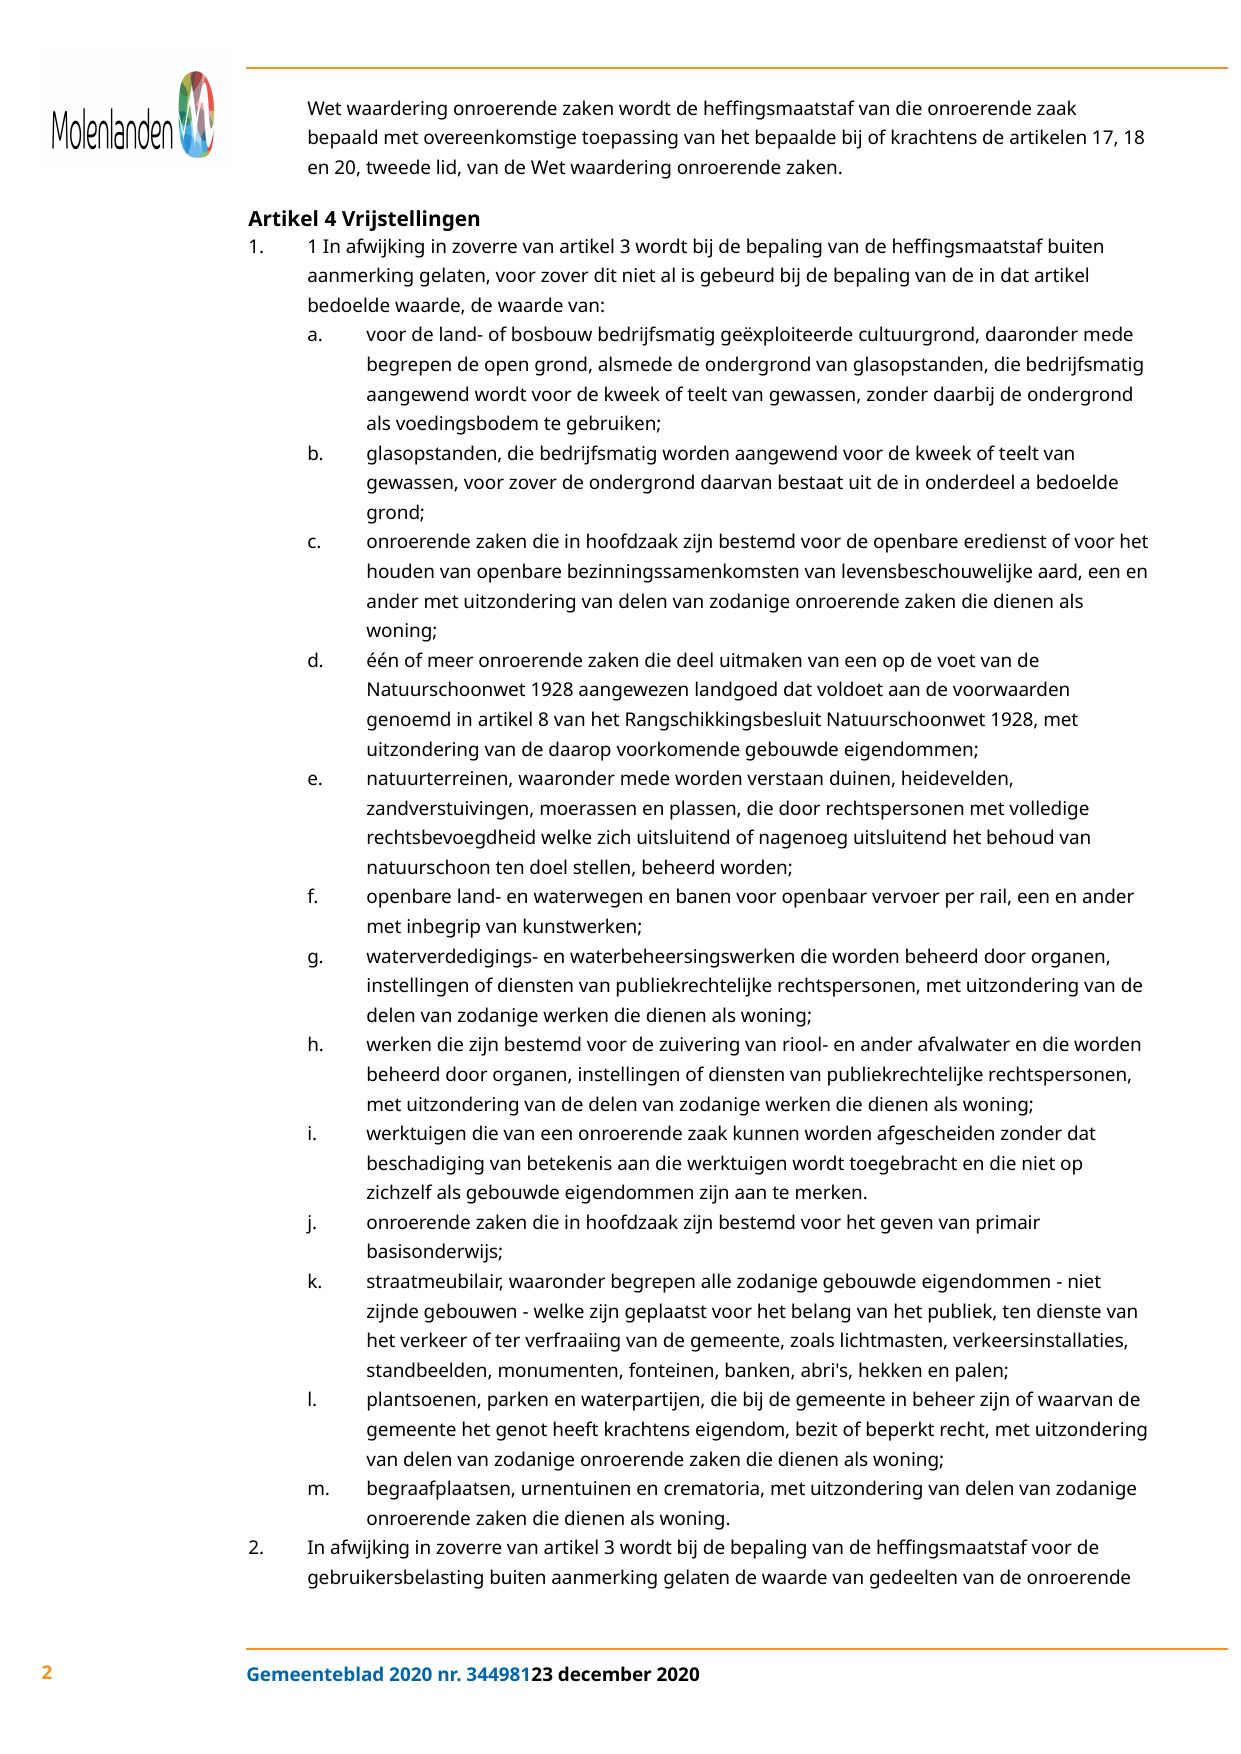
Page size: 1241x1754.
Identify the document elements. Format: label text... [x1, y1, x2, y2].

list één of meer onroerende zaken die deel uitmaken van een op de voet van de Natuurschoonwet 1928 aangewezen landgoed dat voldoet aan de voorwaarden genoemd in artikel 8 van het Rangschikkingsbesluit Natuurschoonwet 1928, met uitzondering van de daarop voorkomende gebouwde eigendommen; [307, 647, 1152, 761]
list In afwijking in zoverre van artikel 3 wordt bij de bepaling van de heffingsmaatstaf voor de gebruikersbelasting buiten aanmerking gelaten de waarde van gedeelten van de onroerende [248, 1534, 1152, 1590]
list natuurterreinen, waaronder mede worden verstaan duinen, heidevelden, zandverstuivingen, moerassen en plassen, die door rechtspersonen met volledige rechtsbevoegdheid welke zich uitsluitend of nagenoeg uitsluitend het behoud van natuurschoon ten doel stellen, beheerd worden; [307, 765, 1152, 880]
list begraafplaatsen, urnentuinen en crematoria, met uitzondering van delen van zodanige onroerende zaken die dienen als woning. [307, 1475, 1152, 1531]
list voor de land- of bosbouw bedrijfsmatig geëxploiteerde cultuurgrond, daaronder mede begrepen de open grond, alsmede de ondergrond van glasopstanden, die bedrijfsmatig aangewend wordt voor de kweek of teelt van gewassen, zonder daarbij de ondergrond als voedingsbodem te gebruiken; [307, 322, 1152, 436]
list werken die zijn bestemd voor de zuivering van riool- en ander afvalwater en die worden beheerd door organen, instellingen of diensten van publiekrechtelijke rechtspersonen, met uitzondering van de delen van zodanige werken die dienen als woning; [307, 1032, 1152, 1116]
list onroerende zaken die in hoofdzaak zijn bestemd voor het geven van primair basisonderwijs; [307, 1209, 1152, 1264]
list Wet waardering onroerende zaken wordt de heffingsmaatstaf van die onroerende zaak bepaald met overeenkomstige toepassing van het bepaalde bij of krachtens de artikelen 17, 18 en 20, tweede lid, van de Wet waardering onroerende zaken. [248, 95, 1152, 180]
list openbare land- en waterwegen en banen voor openbaar vervoer per rail, een en ander met inbegrip van kunstwerken; [307, 884, 1152, 939]
list straatmeubilair, waaronder begrepen alle zodanige gebouwde eigendommen - niet zijnde gebouwen - welke zijn geplaatst voor het belang van het publiek, ten dienste van het verkeer of ter verfraaiing van de gemeente, zoals lichtmasten, verkeersinstallaties, standbeelden, monumenten, fonteinen, banken, abri's, hekken en palen; [307, 1268, 1152, 1383]
picture [41, 47, 231, 172]
list onroerende zaken die in hoofdzaak zijn bestemd voor de openbare eredienst of voor het houden van openbare bezinningssamenkomsten van levensbeschouwelijke aard, een en ander met uitzondering van delen van zodanige onroerende zaken die dienen als woning; [307, 529, 1152, 643]
list werktuigen die van een onroerende zaak kunnen worden afgescheiden zonder dat beschadiging van betekenis aan die werktuigen wordt toegebracht en die niet op zichzelf als gebouwde eigendommen zijn aan te merken. [307, 1120, 1152, 1205]
list glasopstanden, die bedrijfsmatig worden aangewend voor de kweek of teelt van gewassen, voor zover de ondergrond daarvan bestaat uit de in onderdeel a bedoelde grond; [307, 440, 1152, 525]
list plantsoenen, parken en waterpartijen, die bij de gemeente in beheer zijn of waarvan de gemeente het genot heeft krachtens eigendom, bezit of beperkt recht, met uitzondering van delen van zodanige onroerende zaken die dienen als woning; [307, 1387, 1152, 1471]
list 1 In afwijking in zoverre van artikel 3 wordt bij de bepaling van de heffingsmaatstaf buiten aanmerking gelaten, voor zover dit niet al is gebeurd bij de bepaling van de in dat artikel bedoelde waarde, de waarde van: [248, 233, 1152, 318]
list waterverdedigings- en waterbeheersingswerken die worden beheerd door organen, instellingen of diensten van publiekrechtelijke rechtspersonen, met uitzondering van de delen van zodanige werken die dienen als woning; [307, 943, 1152, 1028]
text Artikel 4 Vrijstellingen [248, 204, 1152, 233]
